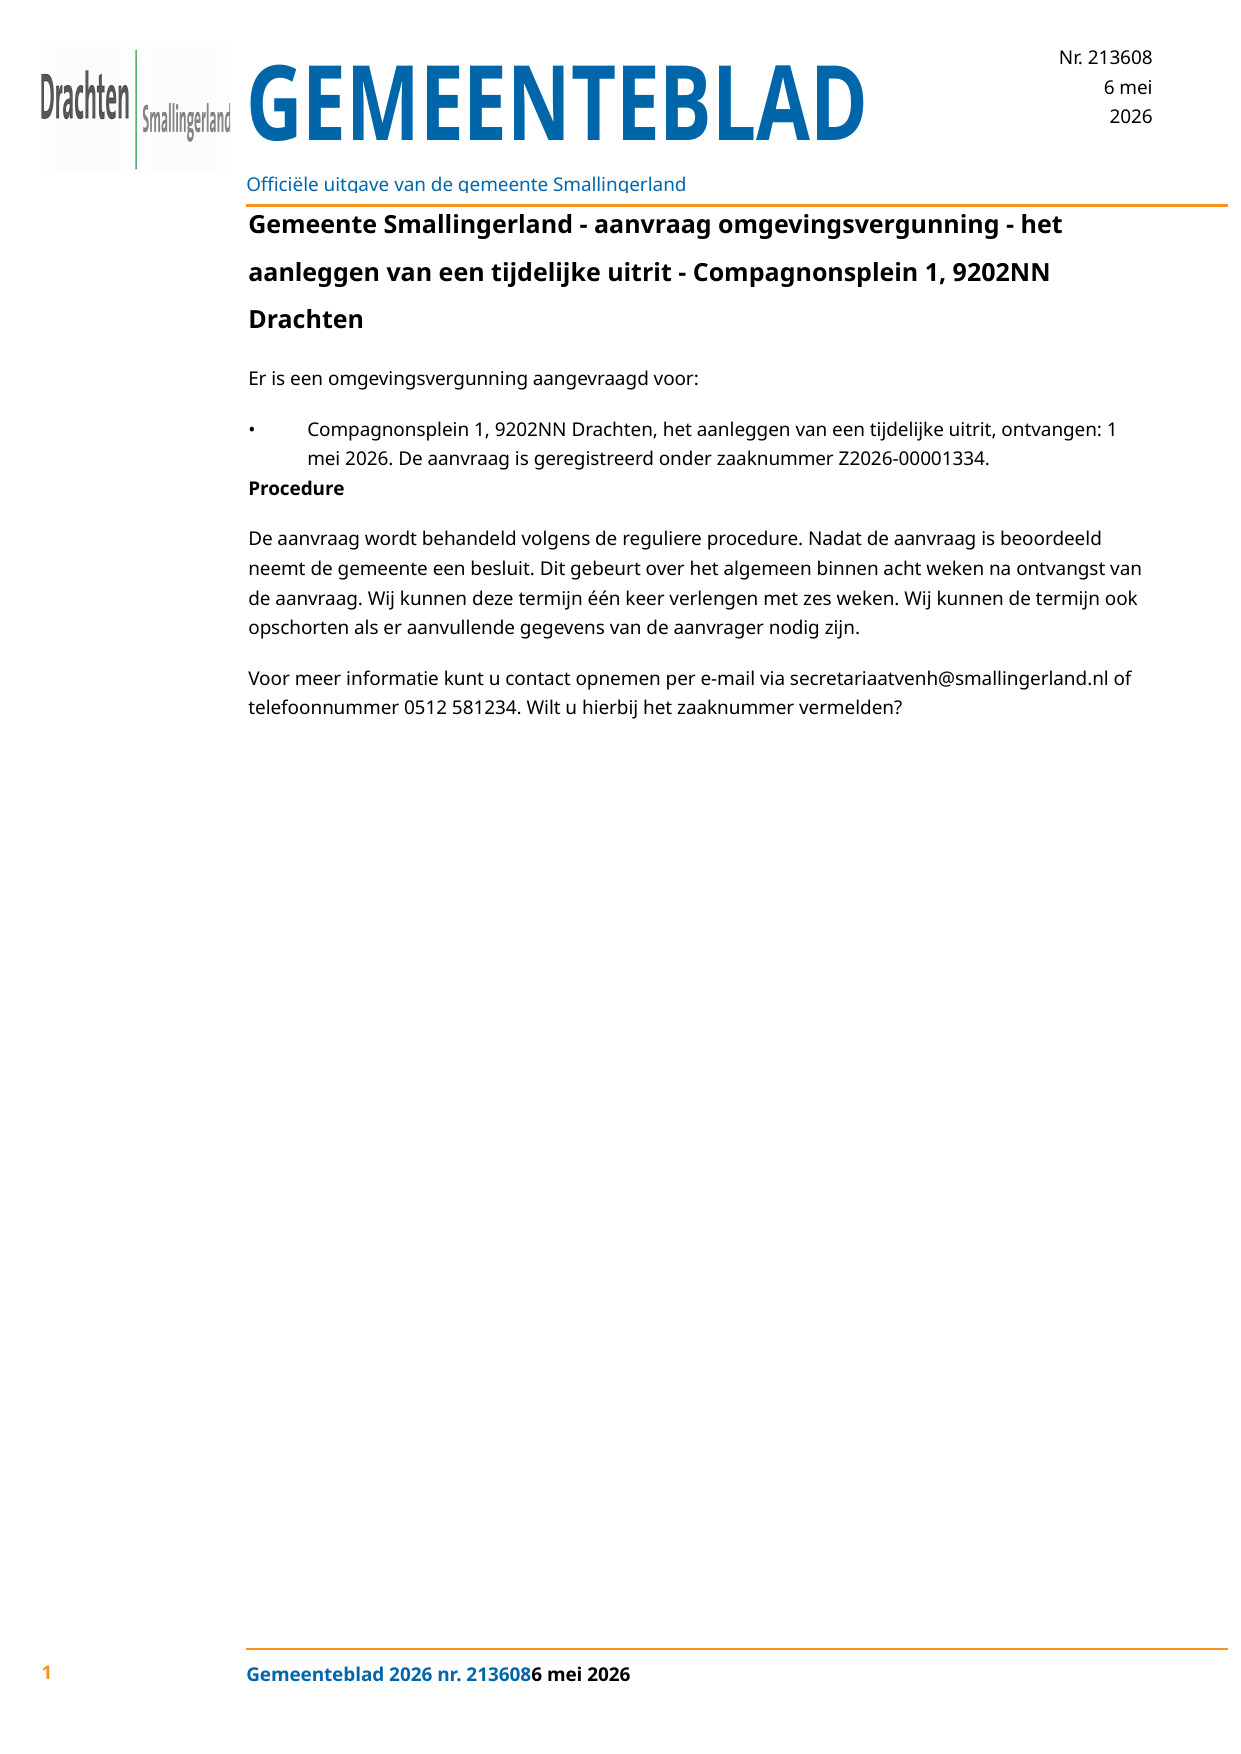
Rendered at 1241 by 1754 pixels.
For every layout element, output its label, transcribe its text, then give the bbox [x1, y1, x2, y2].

text Procedure [248, 475, 1152, 501]
picture [41, 47, 231, 172]
text Er is een omgevingsvergunning aangevraagd voor: [248, 366, 1152, 391]
list Compagnonsplein 1, 9202NN Drachten, het aanleggen van een tijdelijke uitrit, ontvangen: 1 mei 2026. De aanvraag is geregistreerd onder zaaknummer Z2026-00001334. [248, 416, 1152, 471]
text Voor meer informatie kunt u contact opnemen per e-mail via secretariaatvenh@smallingerland.nl of telefoonnummer 0512 581234. Wilt u hierbij het zaaknummer vermelden? [248, 665, 1152, 720]
text De aanvraag wordt behandeld volgens de reguliere procedure. Nadat de aanvraag is beoordeeld neemt de gemeente een besluit. Dit gebeurt over het algemeen binnen acht weken na ontvangst van de aanvraag. Wij kunnen deze termijn één keer verlengen met zes weken. Wij kunnen de termijn ook opschorten als er aanvullende gegevens van de aanvrager nodig zijn. [248, 526, 1152, 640]
text Gemeente Smallingerland - aanvraag omgevingsvergunning - het aanleggen van een tijdelijke uitrit - Compagnonsplein 1, 9202NN Drachten [248, 207, 1152, 336]
